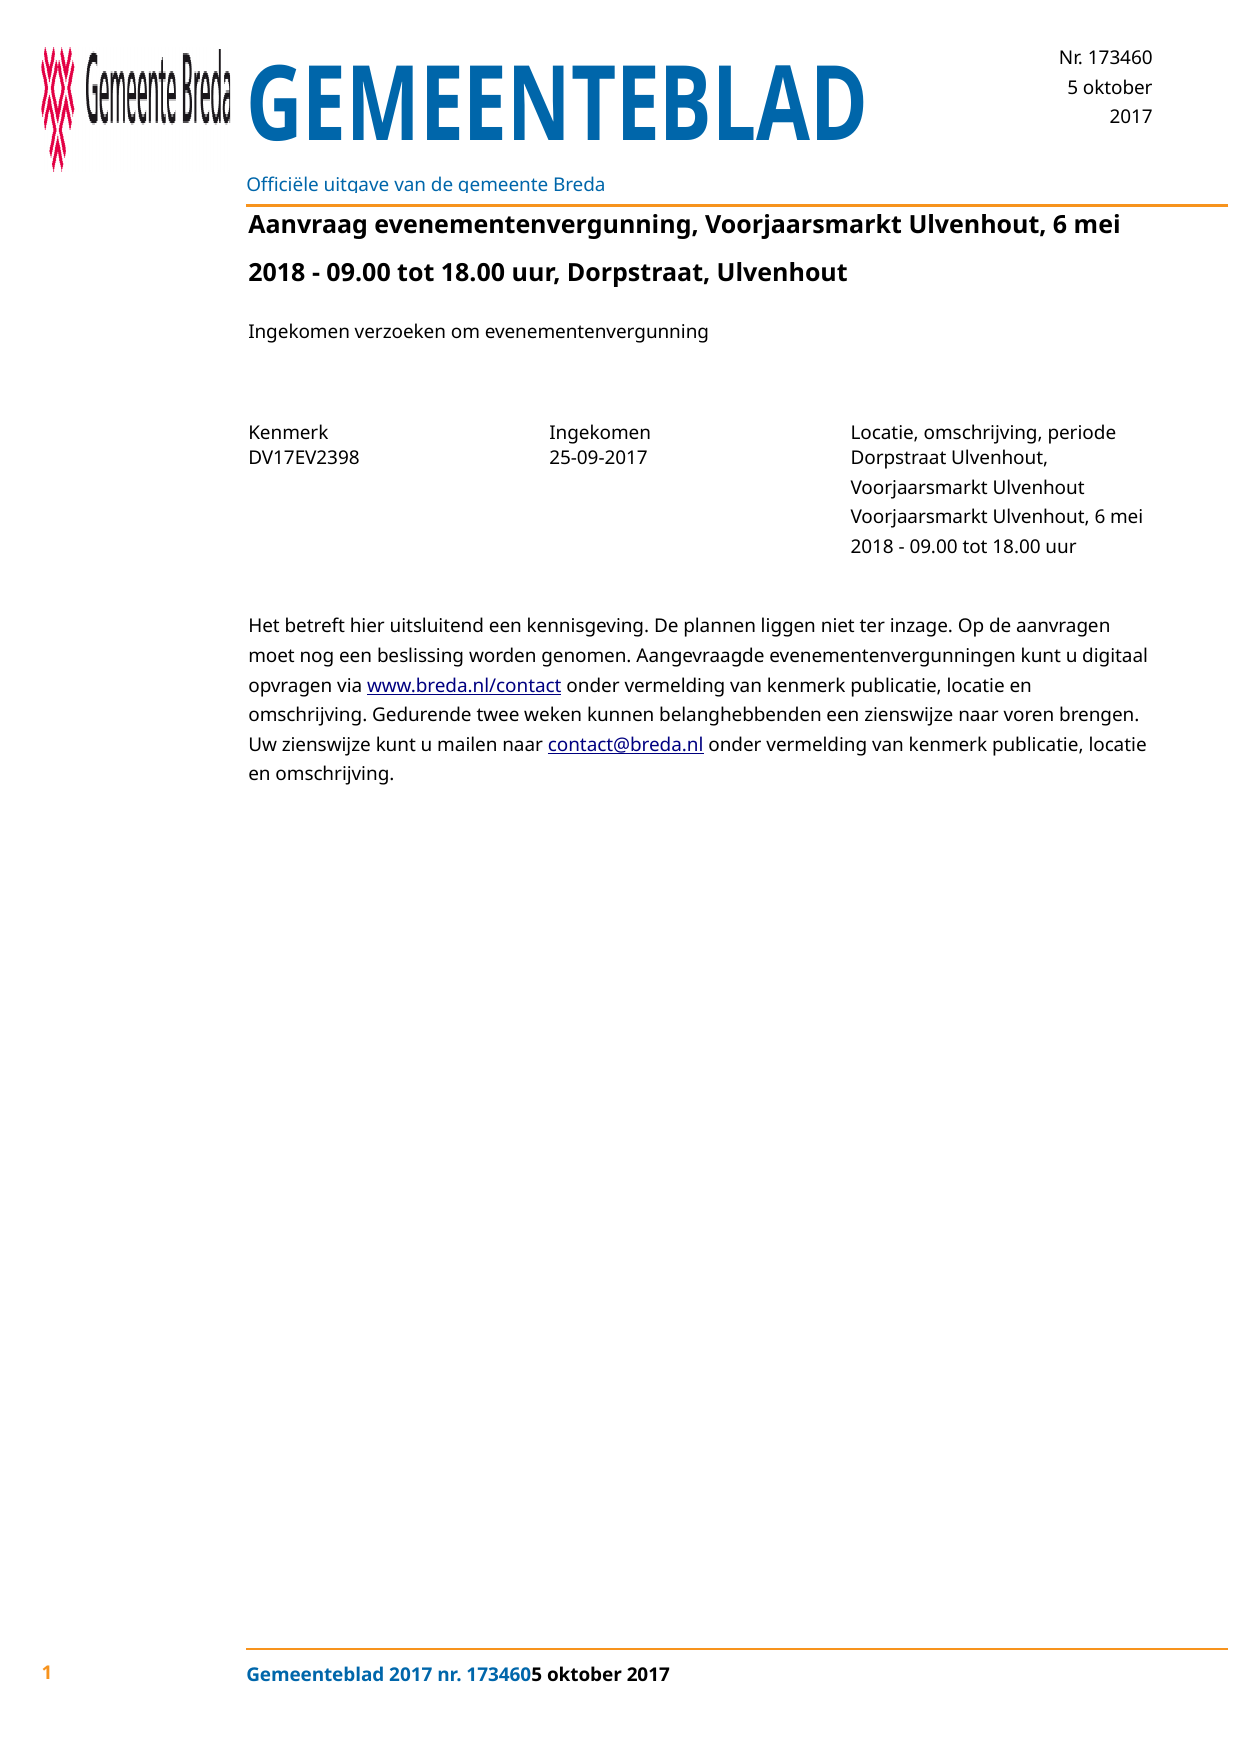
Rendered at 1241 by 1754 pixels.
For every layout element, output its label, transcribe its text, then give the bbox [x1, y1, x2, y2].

table_header Locatie, omschrijving, periode [850, 419, 1152, 444]
text Het betreft hier uitsluitend een kennisgeving. De plannen liggen niet ter inzage. Op de aanvragen moet nog een beslissing worden genomen. Aangevraagde evenementenvergunningen kunt u digitaal opvragen via www.breda.nl/contact onder vermelding van kenmerk publicatie, locatie en omschrijving. Gedurende twee weken kunnen belanghebbenden een zienswijze naar voren brengen. Uw zienswijze kunt u mailen naar contact@breda.nl onder vermelding van kenmerk publicatie, locatie en omschrijving. [248, 613, 1152, 786]
text Ingekomen verzoeken om evenementenvergunning [248, 318, 1152, 344]
table_cell DV17EV2398 [248, 445, 549, 559]
table_cell 25-09-2017 [549, 445, 850, 559]
table_header Ingekomen [549, 419, 850, 444]
table_cell Dorpstraat Ulvenhout, Voorjaarsmarkt Ulvenhout Voorjaarsmarkt Ulvenhout, 6 mei 2018 - 09.00 tot 18.00 uur [850, 445, 1152, 559]
text Aanvraag evenementenvergunning, Voorjaarsmarkt Ulvenhout, 6 mei 2018 - 09.00 tot 18.00 uur, Dorpstraat, Ulvenhout [248, 207, 1152, 288]
table_header Kenmerk [248, 419, 549, 444]
picture [41, 47, 231, 172]
